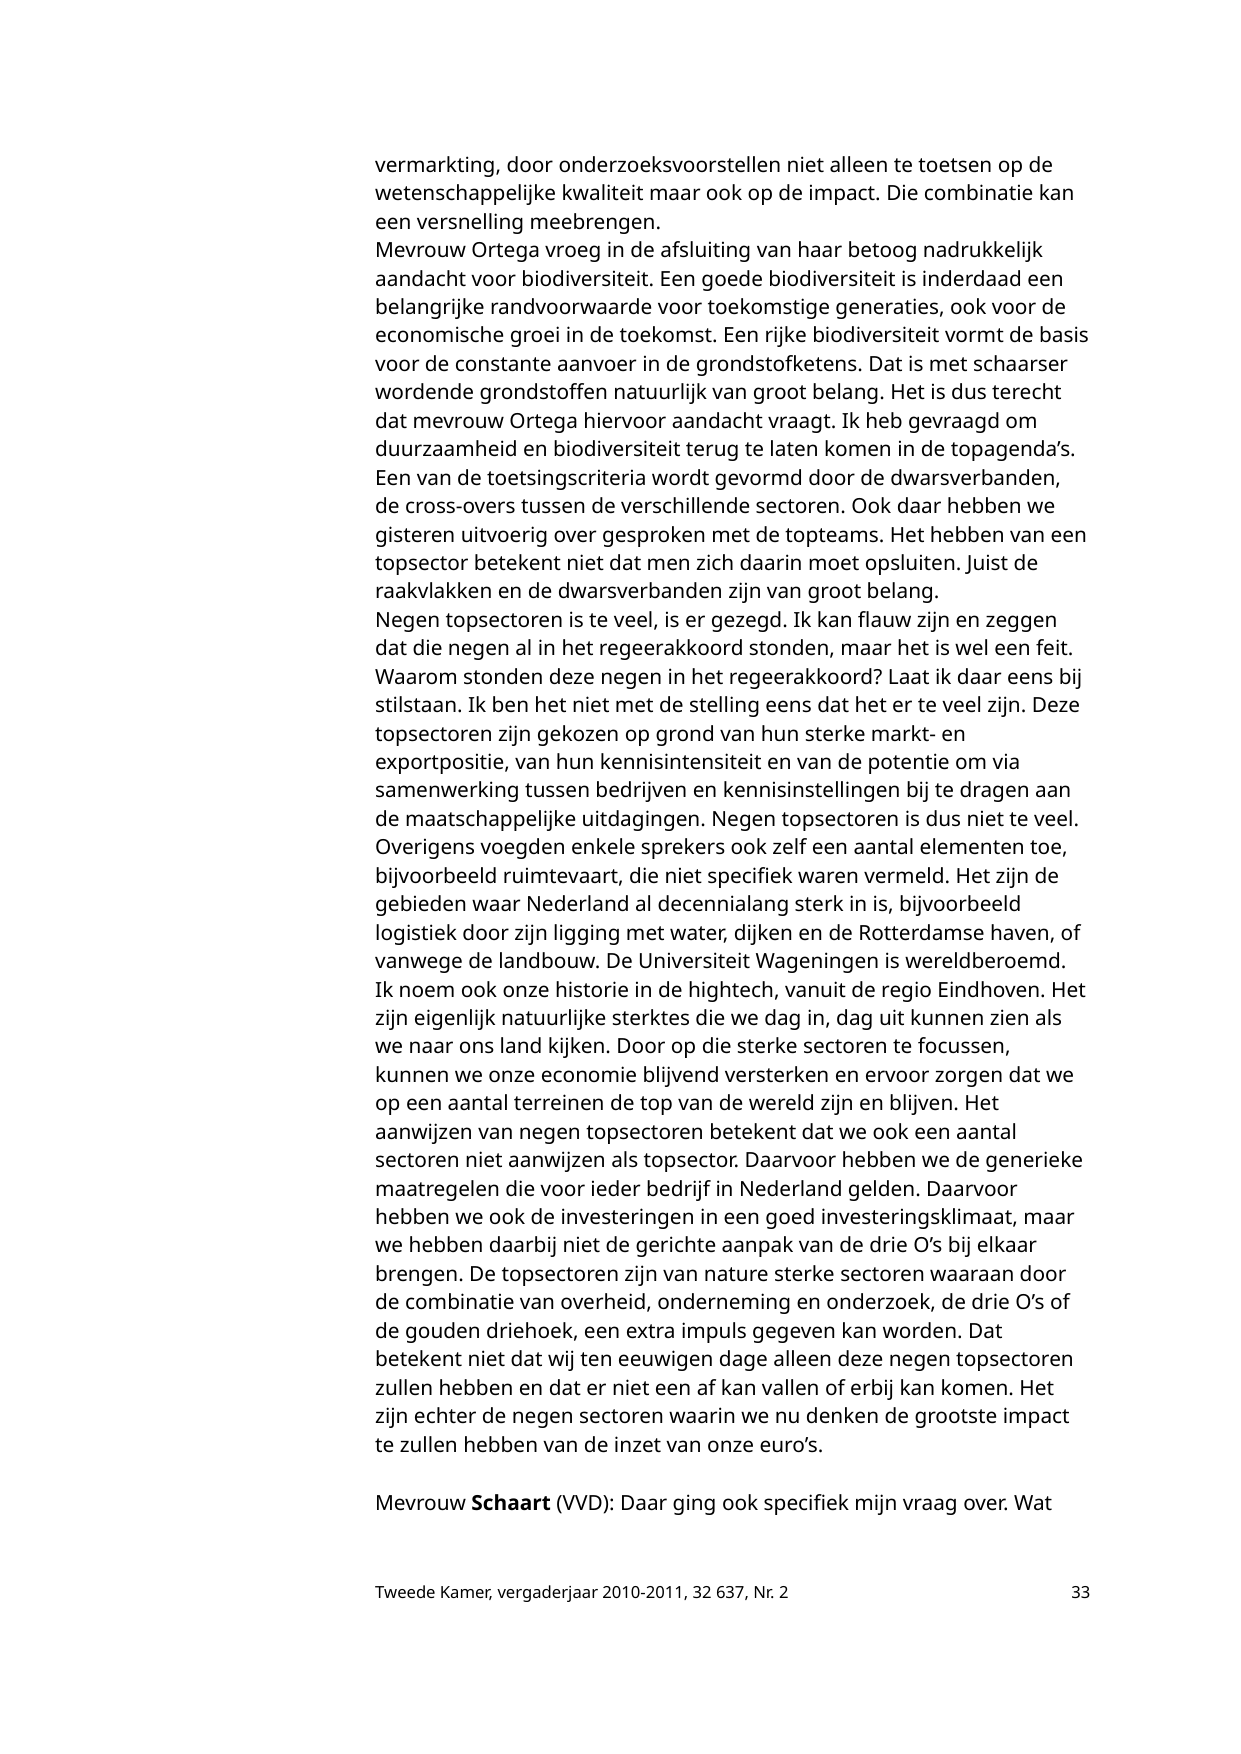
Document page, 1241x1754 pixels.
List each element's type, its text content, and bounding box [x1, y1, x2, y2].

text Mevrouw Ortega vroeg in de afsluiting van haar betoog nadrukkelijk aandacht voor biodiversiteit. Een goede biodiversiteit is inderdaad een belangrijke randvoorwaarde voor toekomstige generaties, ook voor de economische groei in de toekomst. Een rijke biodiversiteit vormt de basis voor de constante aanvoer in de grondstofketens. Dat is met schaarser wordende grondstoffen natuurlijk van groot belang. Het is dus terecht dat mevrouw Ortega hiervoor aandacht vraagt. Ik heb gevraagd om duurzaamheid en biodiversiteit terug te laten komen in de topagenda’s. Een van de toetsingscriteria wordt gevormd door de dwarsverbanden, de cross-overs tussen de verschillende sectoren. Ook daar hebben we gisteren uitvoerig over gesproken met de topteams. Het hebben van een topsector betekent niet dat men zich daarin moet opsluiten. Juist de raakvlakken en de dwarsverbanden zijn van groot belang. [375, 235, 1090, 605]
text Mevrouw Schaart (VVD): Daar ging ook specifiek mijn vraag over. Wat [375, 1488, 1090, 1517]
text Negen topsectoren is te veel, is er gezegd. Ik kan flauw zijn en zeggen dat die negen al in het regeerakkoord stonden, maar het is wel een feit. Waarom stonden deze negen in het regeerakkoord? Laat ik daar eens bij stilstaan. Ik ben het niet met de stelling eens dat het er te veel zijn. Deze topsectoren zijn gekozen op grond van hun sterke markt- en exportpositie, van hun kennisintensiteit en van de potentie om via samenwerking tussen bedrijven en kennisinstellingen bij te dragen aan de maatschappelijke uitdagingen. Negen topsectoren is dus niet te veel. Overigens voegden enkele sprekers ook zelf een aantal elementen toe, bijvoorbeeld ruimtevaart, die niet specifiek waren vermeld. Het zijn de gebieden waar Nederland al decennialang sterk in is, bijvoorbeeld logistiek door zijn ligging met water, dijken en de Rotterdamse haven, of vanwege de landbouw. De Universiteit Wageningen is wereldberoemd. Ik noem ook onze historie in de hightech, vanuit de regio Eindhoven. Het zijn eigenlijk natuurlijke sterktes die we dag in, dag uit kunnen zien als we naar ons land kijken. Door op die sterke sectoren te focussen, kunnen we onze economie blijvend versterken en ervoor zorgen dat we op een aantal terreinen de top van de wereld zijn en blijven. Het aanwijzen van negen topsectoren betekent dat we ook een aantal sectoren niet aanwijzen als topsector. Daarvoor hebben we de generieke maatregelen die voor ieder bedrijf in Nederland gelden. Daarvoor hebben we ook de investeringen in een goed investeringsklimaat, maar we hebben daarbij niet de gerichte aanpak van de drie O’s bij elkaar brengen. De topsectoren zijn van nature sterke sectoren waaraan door de combinatie van overheid, onderneming en onderzoek, de drie O’s of de gouden driehoek, een extra impuls gegeven kan worden. Dat betekent niet dat wij ten eeuwigen dage alleen deze negen topsectoren zullen hebben en dat er niet een af kan vallen of erbij kan komen. Het zijn echter de negen sectoren waarin we nu denken de grootste impact te zullen hebben van de inzet van onze euro’s. [375, 605, 1090, 1458]
text vermarkting, door onderzoeksvoorstellen niet alleen te toetsen op de wetenschappelijke kwaliteit maar ook op de impact. Die combinatie kan een versnelling meebrengen. [375, 150, 1090, 235]
